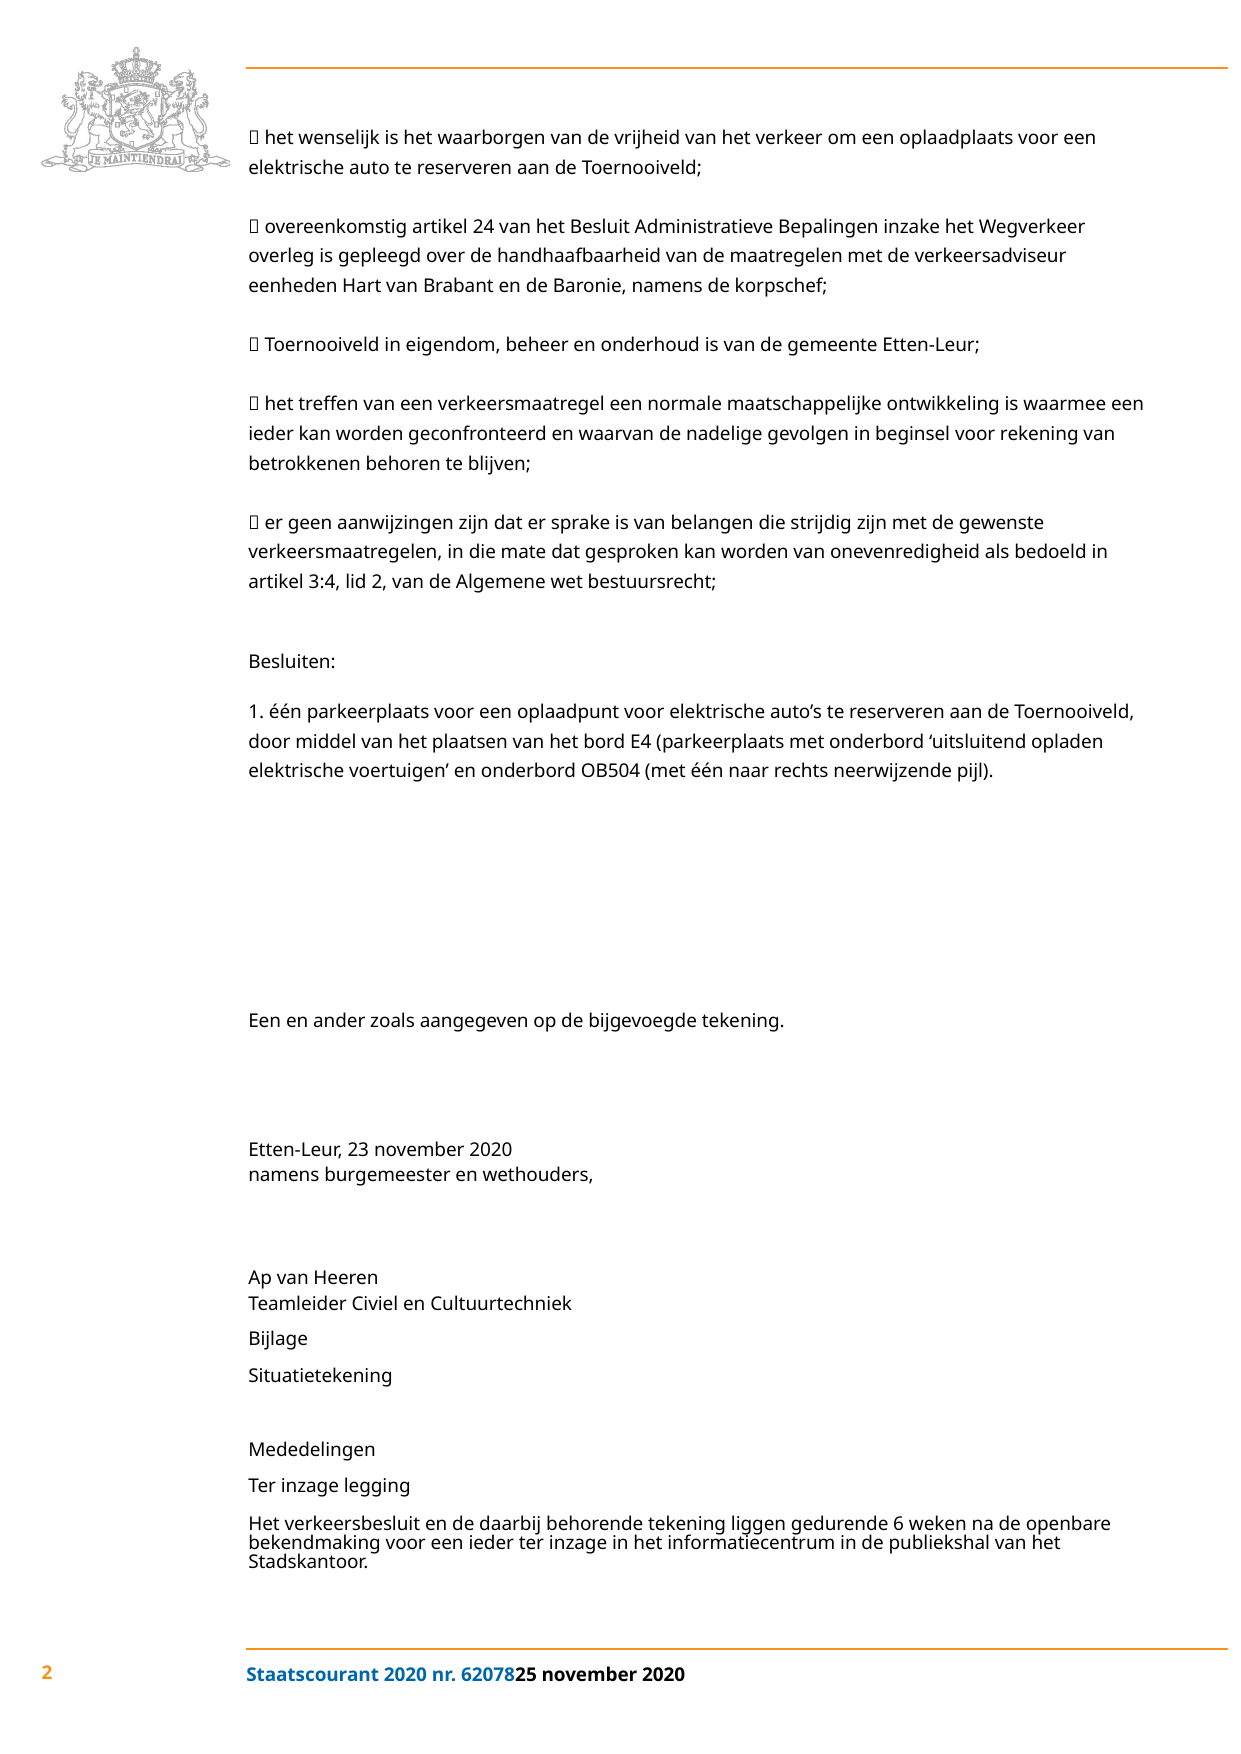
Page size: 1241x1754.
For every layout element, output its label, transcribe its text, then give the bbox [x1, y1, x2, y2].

text Mededelingen [248, 1441, 1152, 1460]
text Etten-Leur, 23 november 2020 [248, 1136, 1152, 1162]
text  overeenkomstig artikel 24 van het Besluit Administratieve Bepalingen inzake het Wegverkeer overleg is gepleegd over de handhaafbaarheid van de maatregelen met de verkeersadviseur eenheden Hart van Brabant en de Baronie, namens de korpschef; [248, 213, 1152, 298]
text  Toernooiveld in eigendom, beheer en onderhoud is van de gemeente Etten-Leur; [248, 331, 1152, 357]
text 1. één parkeerplaats voor een oplaadpunt voor elektrische auto’s te reserveren aan de Toernooiveld, door middel van het plaatsen van het bord E4 (parkeerplaats met onderbord ‘uitsluitend opladen elektrische voertuigen’ en onderbord OB504 (met één naar rechts neerwijzende pijl). [248, 698, 1152, 783]
text Een en ander zoals aangegeven op de bijgevoegde tekening. [248, 1007, 1152, 1033]
text  het wenselijk is het waarborgen van de vrijheid van het verkeer om een oplaadplaats voor een elektrische auto te reserveren aan de Toernooiveld; [248, 124, 1152, 180]
text Het verkeersbesluit en de daarbij behorende tekening liggen gedurende 6 weken na de openbare bekendmaking voor een ieder ter inzage in het informatiecentrum in de publiekshal van het Stadskantoor. [248, 1514, 1152, 1572]
text Teamleider Civiel en Cultuurtechniek [248, 1290, 1152, 1316]
text  het treffen van een verkeersmaatregel een normale maatschappelijke ontwikkeling is waarmee een ieder kan worden geconfronteerd en waarvan de nadelige gevolgen in beginsel voor rekening van betrokkenen behoren te blijven; [248, 391, 1152, 476]
text Bijlage [248, 1329, 1152, 1349]
picture [41, 47, 231, 172]
text Situatietekening [248, 1367, 1152, 1386]
text Ter inzage legging [248, 1477, 1152, 1497]
text Ap van Heeren [248, 1264, 1152, 1290]
text  er geen aanwijzingen zijn dat er sprake is van belangen die strijdig zijn met de gewenste verkeersmaatregelen, in die mate dat gesproken kan worden van onevenredigheid als bedoeld in artikel 3:4, lid 2, van de Algemene wet bestuursrecht; [248, 509, 1152, 594]
text namens burgemeester en wethouders, [248, 1162, 1152, 1187]
text Besluiten: [248, 648, 1152, 674]
